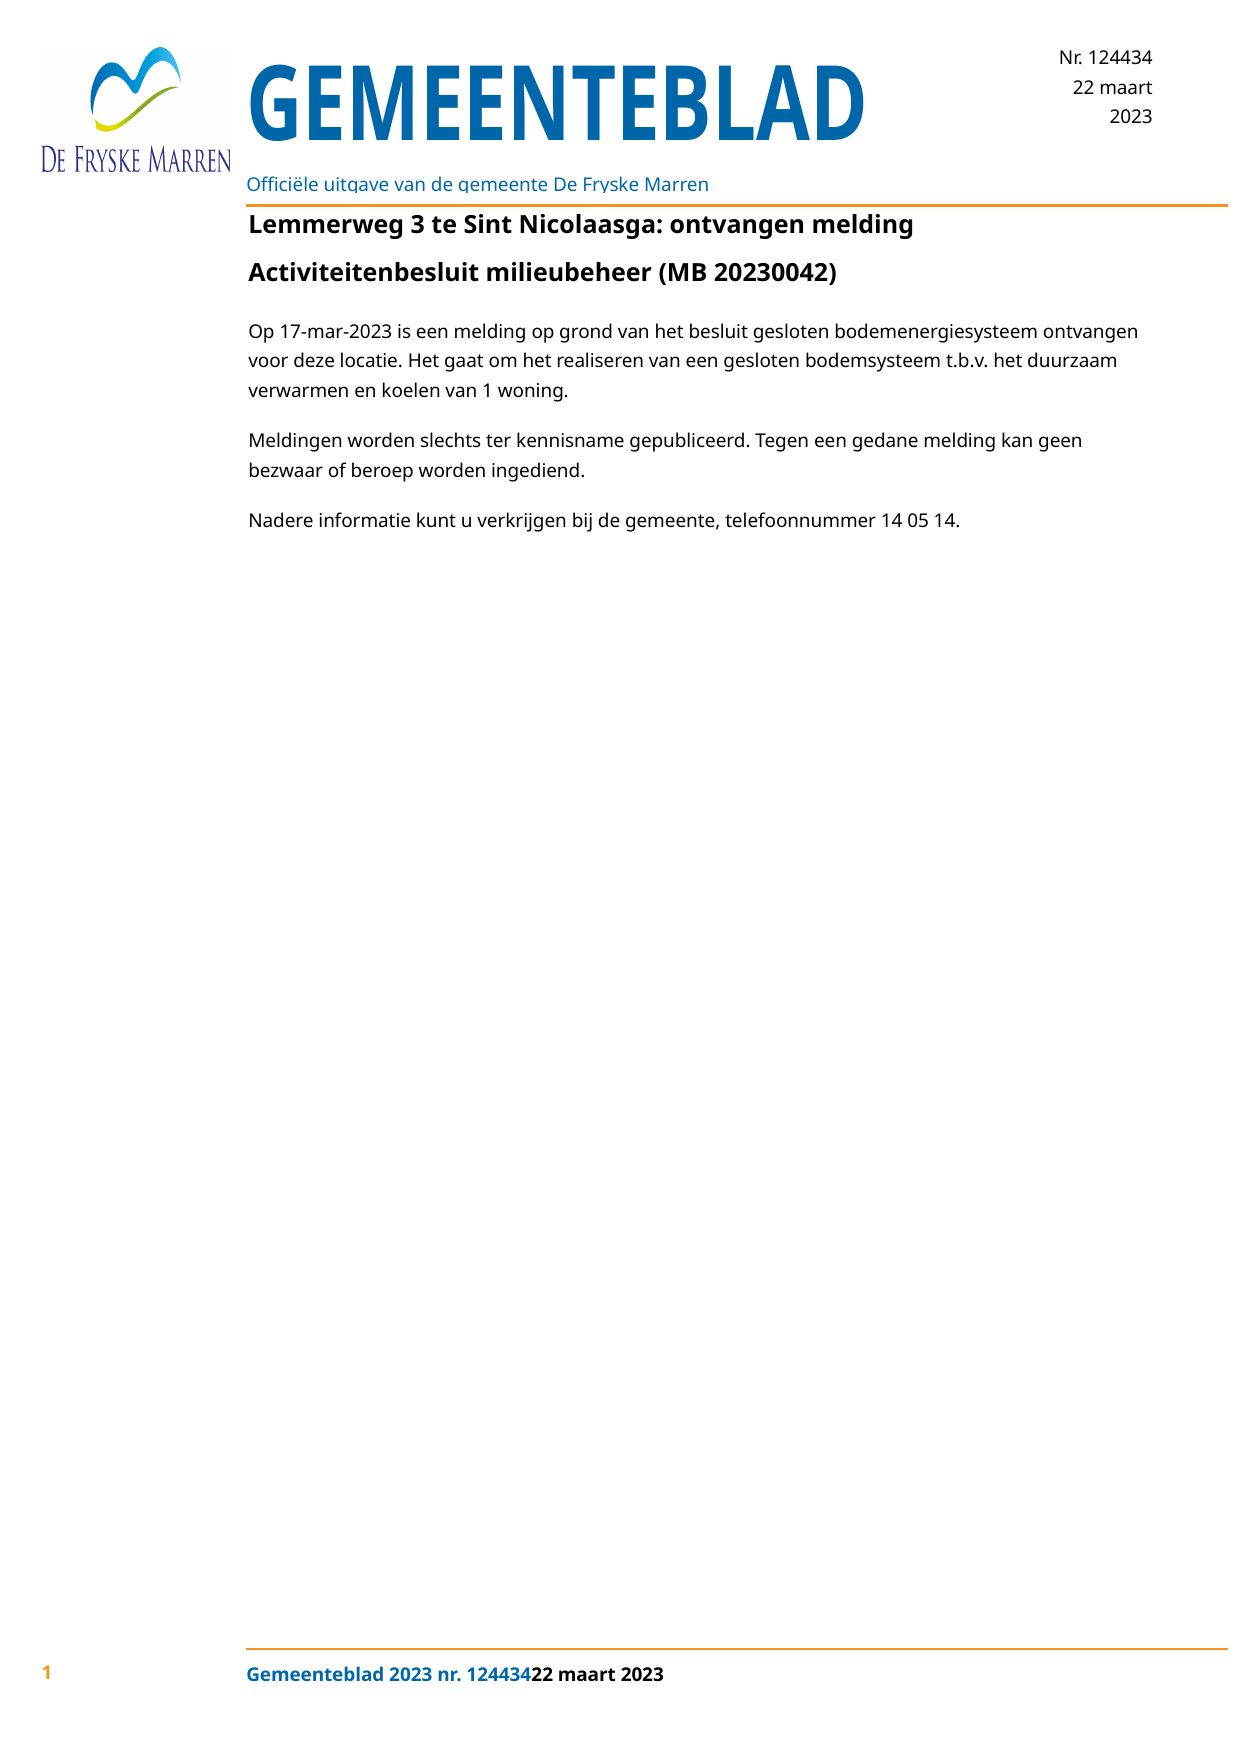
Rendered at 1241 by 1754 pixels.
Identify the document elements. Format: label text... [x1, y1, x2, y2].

text Lemmerweg 3 te Sint Nicolaasga: ontvangen melding Activiteitenbesluit milieubeheer (MB 20230042) [248, 207, 1152, 288]
picture [41, 47, 231, 172]
text Op 17-mar-2023 is een melding op grond van het besluit gesloten bodemenergiesysteem ontvangen voor deze locatie. Het gaat om het realiseren van een gesloten bodemsysteem t.b.v. het duurzaam verwarmen en koelen van 1 woning. [248, 318, 1152, 403]
text Nadere informatie kunt u verkrijgen bij de gemeente, telefoonnummer 14 05 14. [248, 507, 1152, 533]
text Meldingen worden slechts ter kennisname gepubliceerd. Tegen een gedane melding kan geen bezwaar of beroep worden ingediend. [248, 427, 1152, 483]
